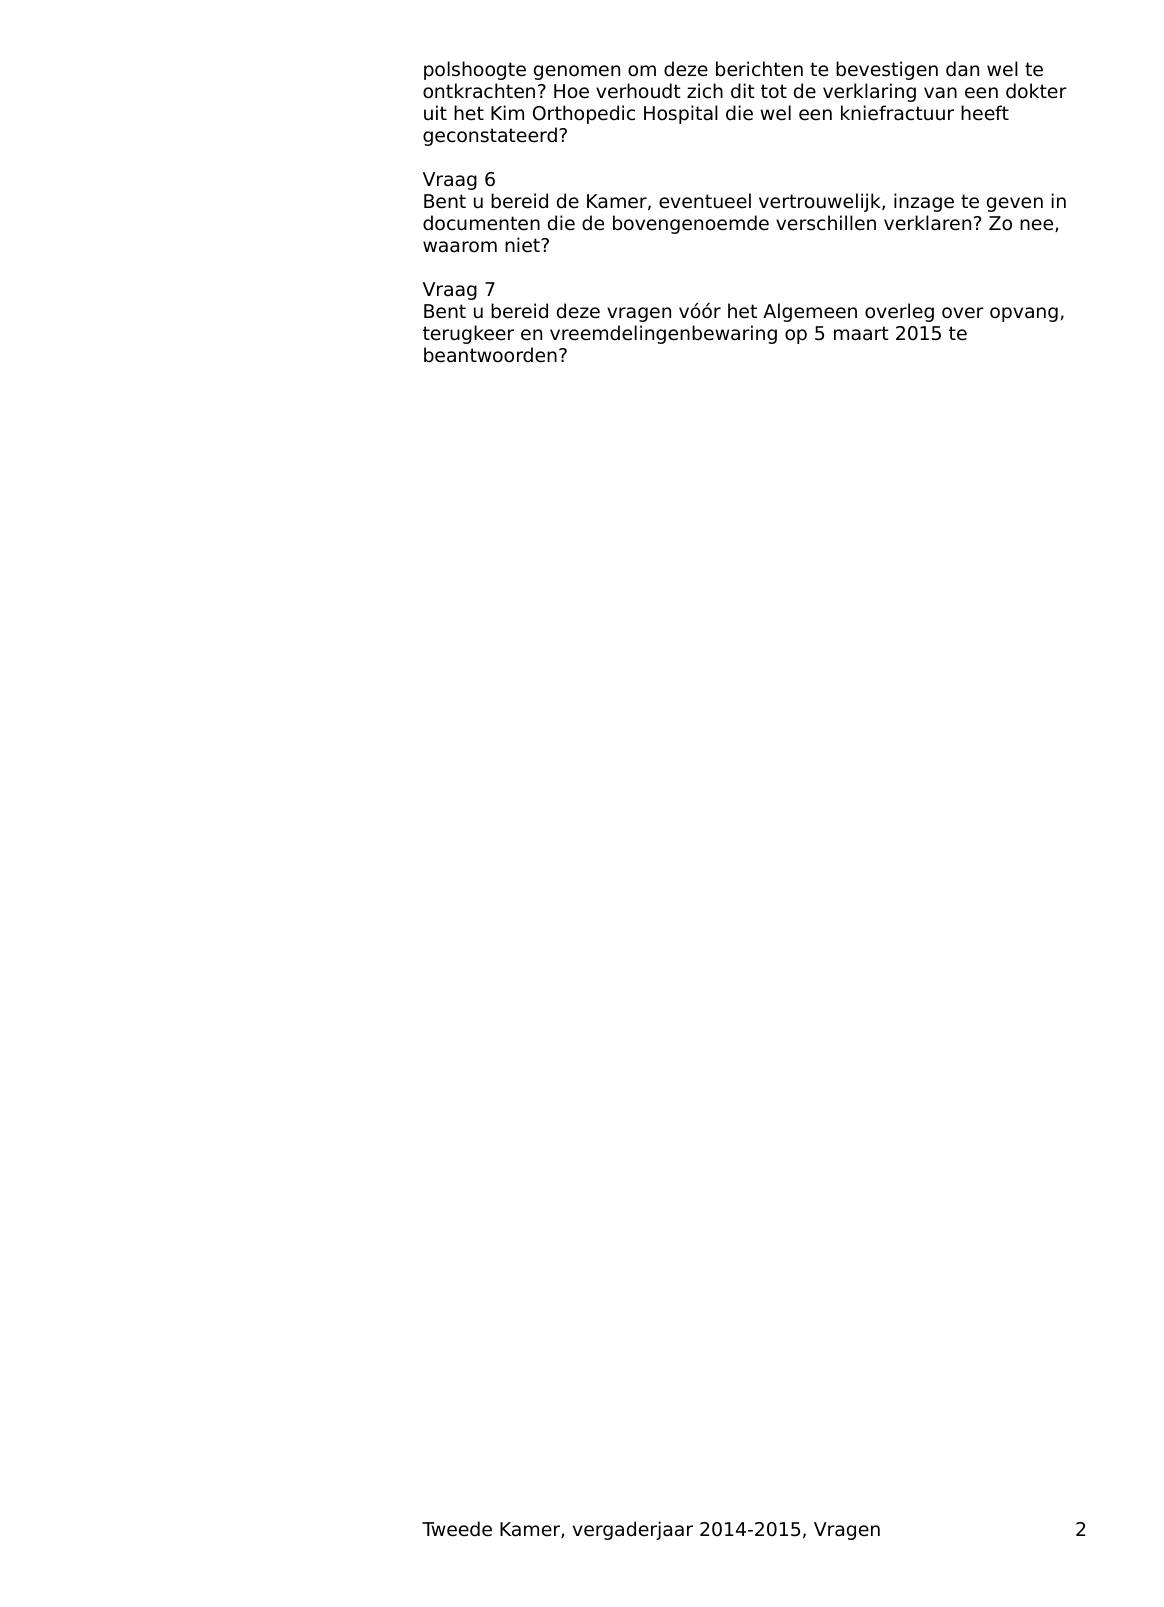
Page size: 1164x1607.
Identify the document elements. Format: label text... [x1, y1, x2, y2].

text Vraag 6 [422, 169, 1087, 191]
text Vraag 7 [422, 279, 1087, 301]
text Bent u bereid deze vragen vóór het Algemeen overleg over opvang, terugkeer en vreemdelingenbewaring op 5 maart 2015 te beantwoorden? [422, 301, 1087, 367]
text Bent u bereid de Kamer, eventueel vertrouwelijk, inzage te geven in documenten die de bovengenoemde verschillen verklaren? Zo nee, waarom niet? [422, 191, 1087, 257]
text polshoogte genomen om deze berichten te bevestigen dan wel te ontkrachten? Hoe verhoudt zich dit tot de verklaring van een dokter uit het Kim Orthopedic Hospital die wel een kniefractuur heeft geconstateerd? [422, 59, 1087, 147]
